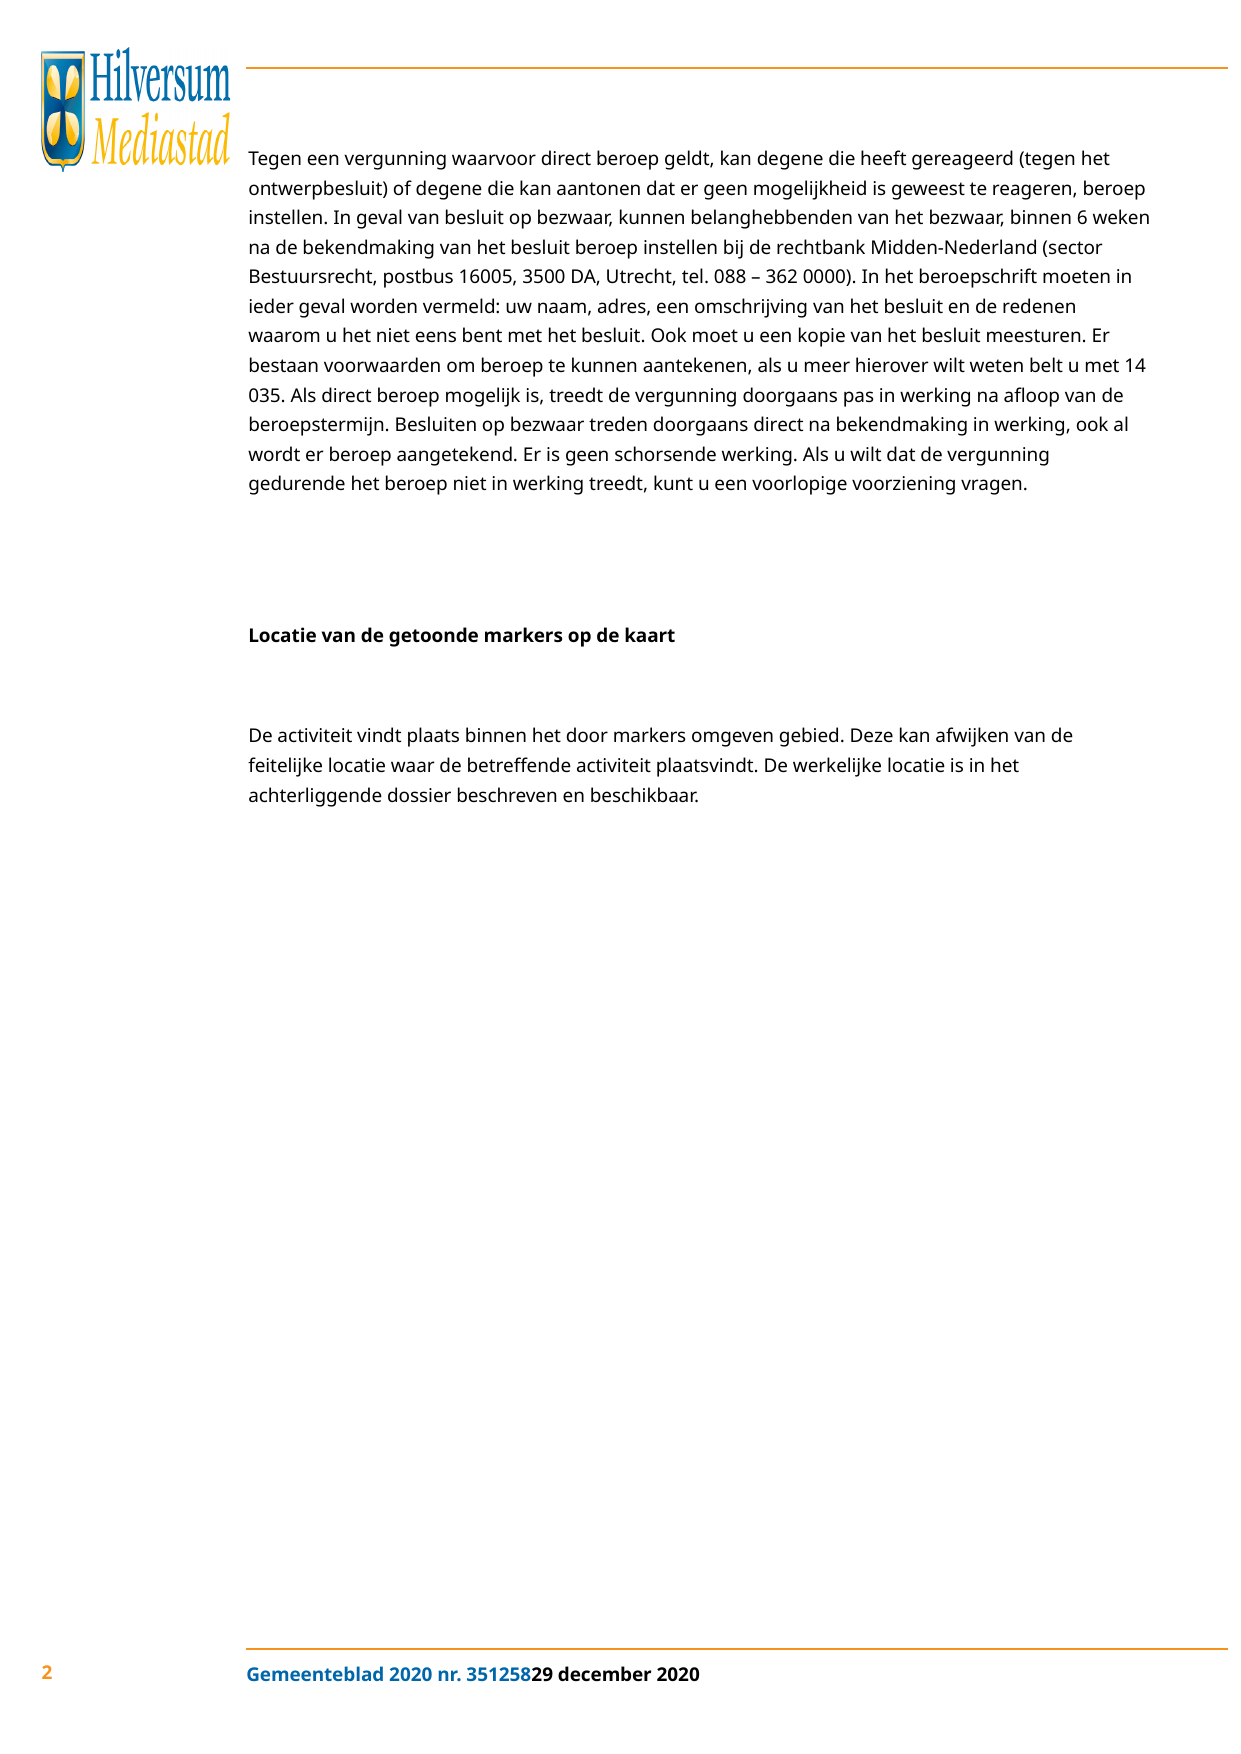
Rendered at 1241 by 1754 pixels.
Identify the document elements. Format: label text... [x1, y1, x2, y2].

picture [41, 47, 231, 172]
text Tegen een vergunning waarvoor direct beroep geldt, kan degene die heeft gereageerd (tegen het ontwerpbesluit) of degene die kan aantonen dat er geen mogelijkheid is geweest te reageren, beroep instellen. In geval van besluit op bezwaar, kunnen belanghebbenden van het bezwaar, binnen 6 weken na de bekendmaking van het besluit beroep instellen bij de rechtbank Midden-Nederland (sector Bestuursrecht, postbus 16005, 3500 DA, Utrecht, tel. 088 – 362 0000). In het beroepschrift moeten in ieder geval worden vermeld: uw naam, adres, een omschrijving van het besluit en de redenen waarom u het niet eens bent met het besluit. Ook moet u een kopie van het besluit meesturen. Er bestaan voorwaarden om beroep te kunnen aantekenen, als u meer hierover wilt weten belt u met 14 035. Als direct beroep mogelijk is, treedt de vergunning doorgaans pas in werking na afloop van de beroepstermijn. Besluiten op bezwaar treden doorgaans direct na bekendmaking in werking, ook al wordt er beroep aangetekend. Er is geen schorsende werking. Als u wilt dat de vergunning gedurende het beroep niet in werking treedt, kunt u een voorlopige voorziening vragen. [248, 145, 1152, 496]
text De activiteit vindt plaats binnen het door markers omgeven gebied. Deze kan afwijken van de feitelijke locatie waar de betreffende activiteit plaatsvindt. De werkelijke locatie is in het achterliggende dossier beschreven en beschikbaar. [248, 723, 1152, 808]
text Locatie van de getoonde markers op de kaart [248, 622, 1152, 648]
